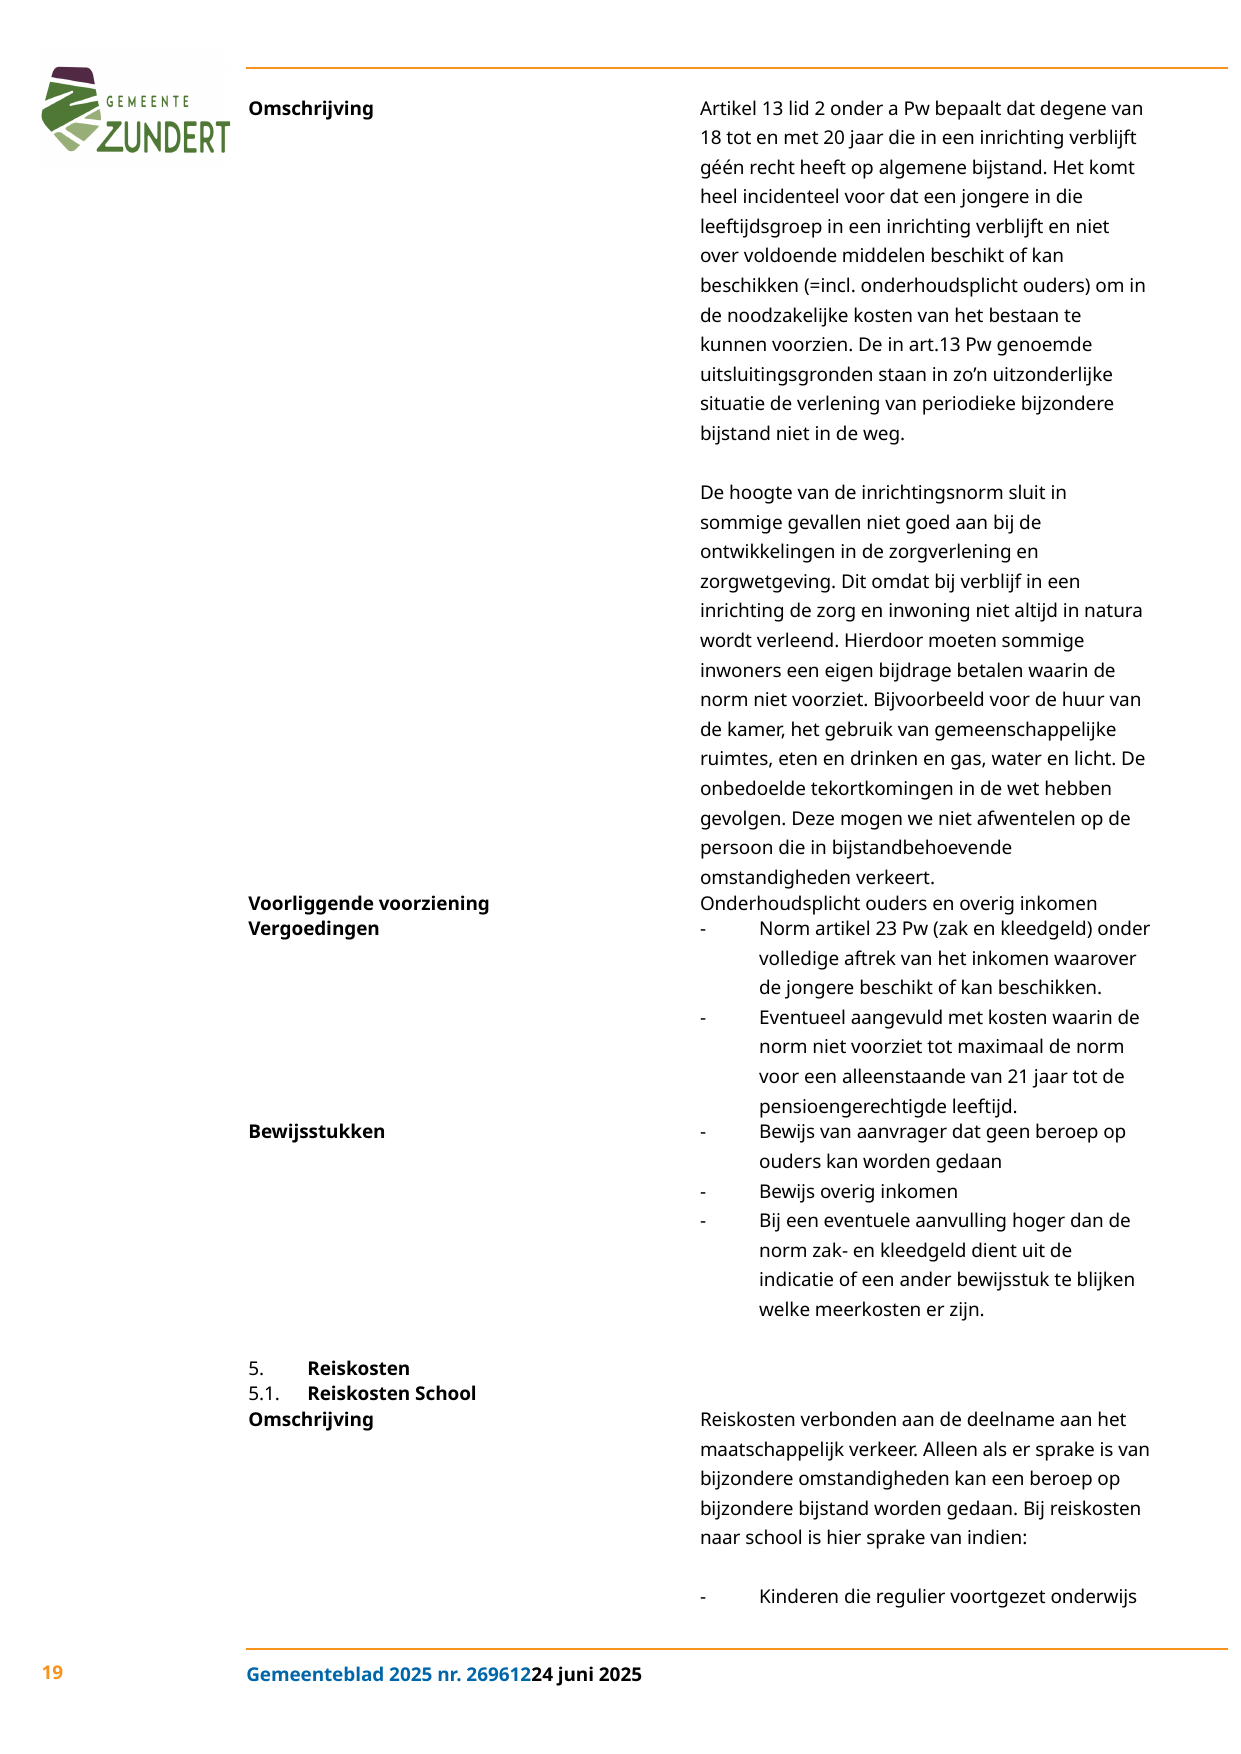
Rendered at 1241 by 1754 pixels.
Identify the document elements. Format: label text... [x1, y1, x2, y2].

table_header Reiskosten [248, 1355, 1152, 1381]
table_cell Omschrijving [248, 95, 700, 890]
table_cell Bewijs van aanvrager dat geen beroep op ouders kan worden gedaan Bewijs overig inkomen Bij een eventuele aanvulling hoger dan de norm zak- en kleedgeld dient uit de indicatie of een ander bewijsstuk te blijken welke meerkosten er zijn. [700, 1119, 1152, 1322]
picture [41, 47, 231, 172]
table_cell Bewijsstukken [248, 1119, 700, 1322]
table_cell Artikel 13 lid 2 onder a Pw bepaalt dat degene van 18 tot en met 20 jaar die in een inrichting verblijft géén recht heeft op algemene bijstand. Het komt heel incidenteel voor dat een jongere in die leeftijdsgroep in een inrichting verblijft en niet over voldoende middelen beschikt of kan beschikken (=incl. onderhoudsplicht ouders) om in de noodzakelijke kosten van het bestaan te kunnen voorzien. De in art.13 Pw genoemde uitsluitingsgronden staan in zo’n uitzonderlijke situatie de verlening van periodieke bijzondere bijstand niet in de weg. De hoogte van de inrichtingsnorm sluit in sommige gevallen niet goed aan bij de ontwikkelingen in de zorgverlening en zorgwetgeving. Dit omdat bij verblijf in een inrichting de zorg en inwoning niet altijd in natura wordt verleend. Hierdoor moeten sommige inwoners een eigen bijdrage betalen waarin de norm niet voorziet. Bijvoorbeeld voor de huur van de kamer, het gebruik van gemeenschappelijke ruimtes, eten en drinken en gas, water en licht. De onbedoelde tekortkomingen in de wet hebben gevolgen. Deze mogen we niet afwentelen op de persoon die in bijstandbehoevende omstandigheden verkeert. [700, 95, 1152, 890]
table_cell Reiskosten School [248, 1381, 1152, 1406]
table_cell Omschrijving [248, 1406, 700, 1609]
table_cell Norm artikel 23 Pw (zak en kleedgeld) onder volledige aftrek van het inkomen waarover de jongere beschikt of kan beschikken. Eventueel aangevuld met kosten waarin de norm niet voorziet tot maximaal de norm voor een alleenstaande van 21 jaar tot de pensioengerechtigde leeftijd. [700, 915, 1152, 1119]
table_cell Vergoedingen [248, 915, 700, 1119]
table_cell Voorliggende voorziening [248, 890, 700, 915]
table_cell Reiskosten verbonden aan de deelname aan het maatschappelijk verkeer. Alleen als er sprake is van bijzondere omstandigheden kan een beroep op bijzondere bijstand worden gedaan. Bij reiskosten naar school is hier sprake van indien: Kinderen die regulier voortgezet onderwijs [700, 1406, 1152, 1609]
table_cell Onderhoudsplicht ouders en overig inkomen [700, 890, 1152, 915]
